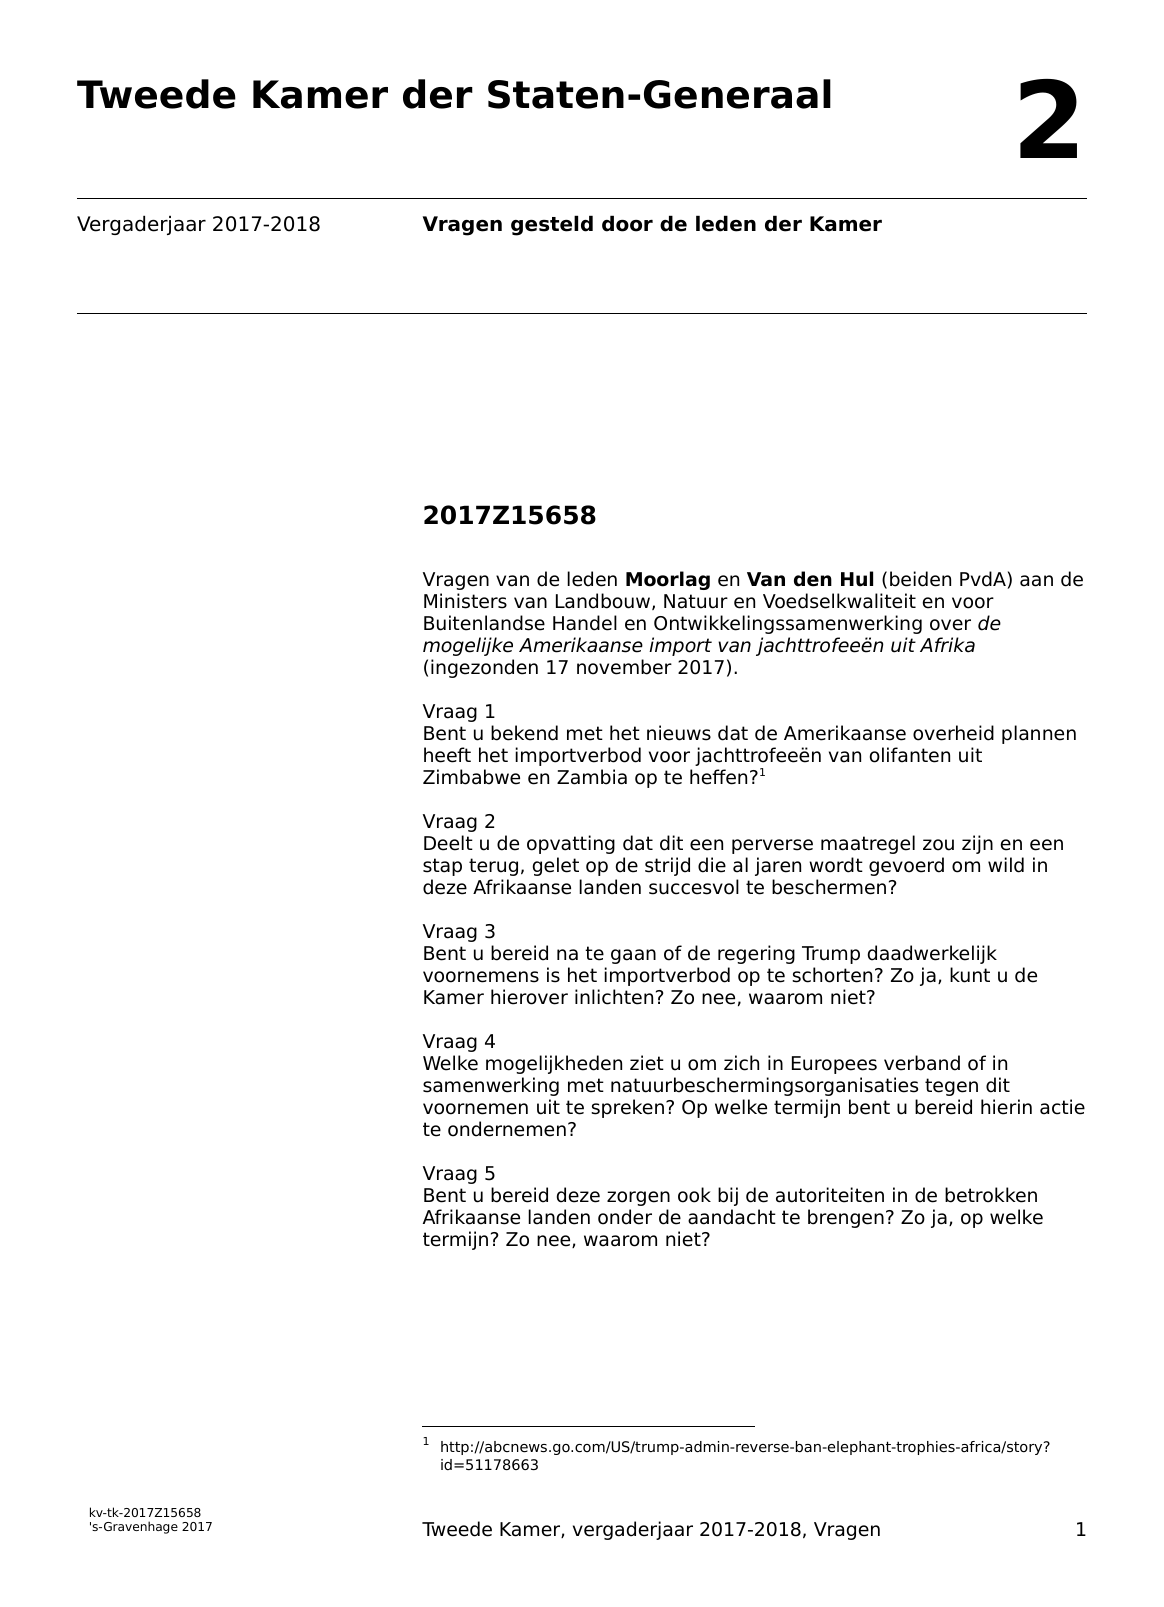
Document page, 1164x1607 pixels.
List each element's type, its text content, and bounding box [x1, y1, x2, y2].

table_cell Vergaderjaar 2017-2018 [77, 199, 422, 313]
table_cell Vragen gesteld door de leden der Kamer [422, 199, 1087, 313]
text Vraag 1 [422, 701, 1087, 723]
text Bent u bekend met het nieuws dat de Amerikaanse overheid plannen heeft het importverbod voor jachttrofeeën van olifanten uit Zimbabwe en Zambia op te heffen? [422, 723, 1087, 789]
table_header Tweede Kamer der Staten-Generaal [77, 59, 886, 198]
text Vragen van de leden Moorlag en Van den Hul (beiden PvdA) aan de Ministers van Landbouw, Natuur en Voedselkwaliteit en voor Buitenlandse Handel en Ontwikkelingssamenwerking over de mogelijke Amerikaanse import van jachttrofeeën uit Afrika (ingezonden 17 november 2017). [422, 569, 1087, 679]
text kv-tk-2017Z15658 [88, 1506, 323, 1520]
text Bent u bereid na te gaan of de regering Trump daadwerkelijk voornemens is het importverbod op te schorten? Zo ja, kunt u de Kamer hierover inlichten? Zo nee, waarom niet? [422, 943, 1087, 1009]
text Vraag 5 [422, 1163, 1087, 1185]
text 's-Gravenhage 2017 [88, 1520, 323, 1534]
text 2017Z15658 [422, 501, 1087, 531]
text Deelt u de opvatting dat dit een perverse maatregel zou zijn en een stap terug, gelet op de strijd die al jaren wordt gevoerd om wild in deze Afrikaanse landen succesvol te beschermen? [422, 833, 1087, 899]
text http://abcnews.go.com/US/trump-admin-reverse-ban-elephant-trophies-africa/story?id=51178663 [422, 1435, 1087, 1474]
text Welke mogelijkheden ziet u om zich in Europees verband of in samenwerking met natuurbeschermingsorganisaties tegen dit voornemen uit te spreken? Op welke termijn bent u bereid hierin actie te ondernemen? [422, 1053, 1087, 1141]
text Bent u bereid deze zorgen ook bij de autoriteiten in de betrokken Afrikaanse landen onder de aandacht te brengen? Zo ja, op welke termijn? Zo nee, waarom niet? [422, 1185, 1087, 1251]
text Vraag 4 [422, 1031, 1087, 1053]
table_header 2 [886, 59, 1087, 198]
text Vraag 2 [422, 811, 1087, 833]
text Vraag 3 [422, 921, 1087, 943]
